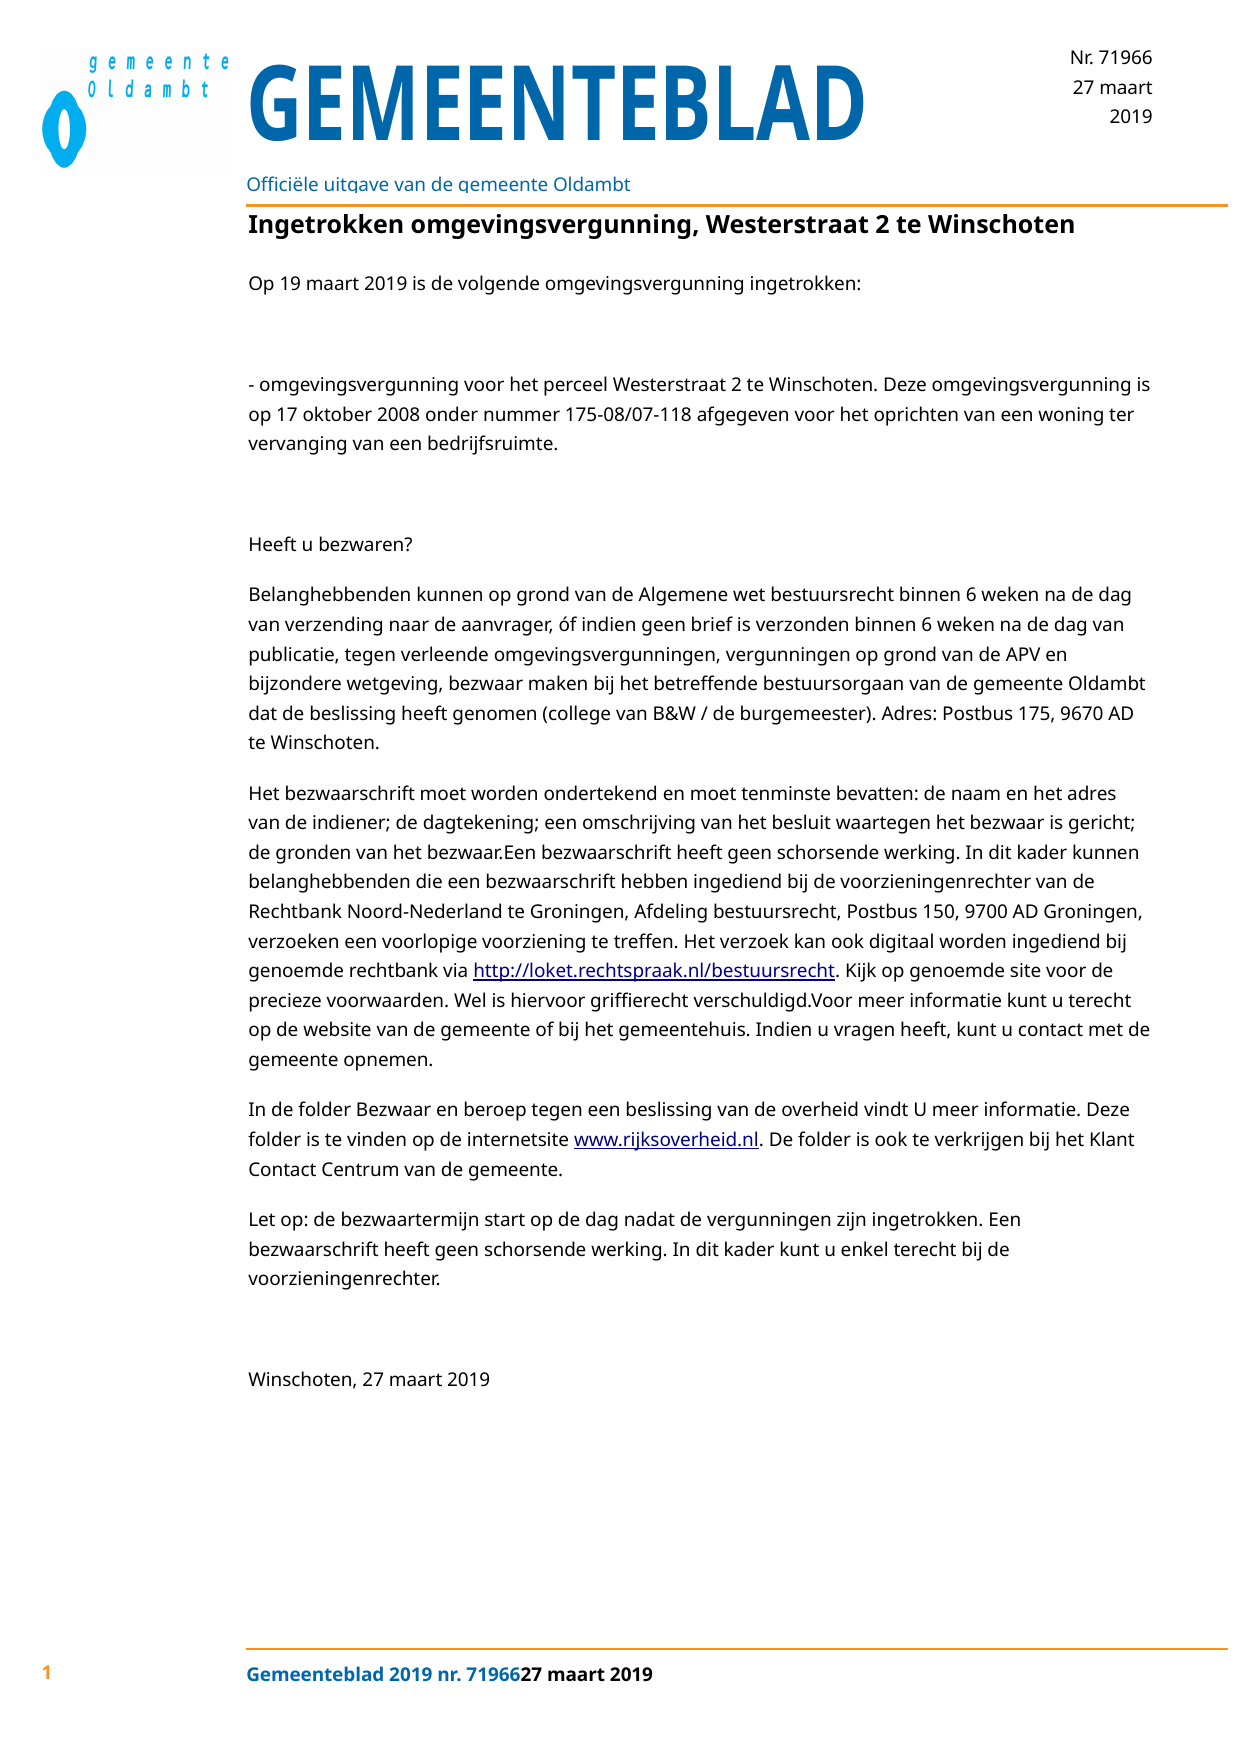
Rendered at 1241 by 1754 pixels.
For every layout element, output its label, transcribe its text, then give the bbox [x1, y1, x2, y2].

text Heeft u bezwaren? [248, 531, 1152, 557]
text - omgevingsvergunning voor het perceel Westerstraat 2 te Winschoten. Deze omgevingsvergunning is op 17 oktober 2008 onder nummer 175-08/07-118 afgegeven voor het oprichten van een woning ter vervanging van een bedrijfsruimte. [248, 371, 1152, 456]
text Let op: de bezwaartermijn start op de dag nadat de vergunningen zijn ingetrokken. Een bezwaarschrift heeft geen schorsende werking. In dit kader kunt u enkel terecht bij de voorzieningenrechter. [248, 1206, 1152, 1291]
text Winschoten, 27 maart 2019 [248, 1366, 1152, 1392]
text Het bezwaarschrift moet worden ondertekend en moet tenminste bevatten: de naam en het adres van de indiener; de dagtekening; een omschrijving van het besluit waartegen het bezwaar is gericht; de gronden van het bezwaar.Een bezwaarschrift heeft geen schorsende werking. In dit kader kunnen belanghebbenden die een bezwaarschrift hebben ingediend bij de voorzieningenrechter van de Rechtbank Noord-Nederland te Groningen, Afdeling bestuursrecht, Postbus 150, 9700 AD Groningen, verzoeken een voorlopige voorziening te treffen. Het verzoek kan ook digitaal worden ingediend bij genoemde rechtbank via http://loket.rechtspraak.nl/bestuursrecht. Kijk op genoemde site voor de precieze voorwaarden. Wel is hiervoor griffierecht verschuldigd.Voor meer informatie kunt u terecht op de website van de gemeente of bij het gemeentehuis. Indien u vragen heeft, kunt u contact met de gemeente opnemen. [248, 780, 1152, 1072]
text In de folder Bezwaar en beroep tegen een beslissing van de overheid vindt U meer informatie. Deze folder is te vinden op de internetsite www.rijksoverheid.nl. De folder is ook te verkrijgen bij het Klant Contact Centrum van de gemeente. [248, 1097, 1152, 1181]
text Ingetrokken omgevingsvergunning, Westerstraat 2 te Winschoten [248, 207, 1152, 241]
text Belanghebbenden kunnen op grond van de Algemene wet bestuursrecht binnen 6 weken na de dag van verzending naar de aanvrager, óf indien geen brief is verzonden binnen 6 weken na de dag van publicatie, tegen verleende omgevingsvergunningen, vergunningen op grond van de APV en bijzondere wetgeving, bezwaar maken bij het betreffende bestuursorgaan van de gemeente Oldambt dat de beslissing heeft genomen (college van B&W / de burgemeester). Adres: Postbus 175, 9670 AD te Winschoten. [248, 582, 1152, 755]
picture [41, 47, 231, 172]
text Op 19 maart 2019 is de volgende omgevingsvergunning ingetrokken: [248, 270, 1152, 296]
